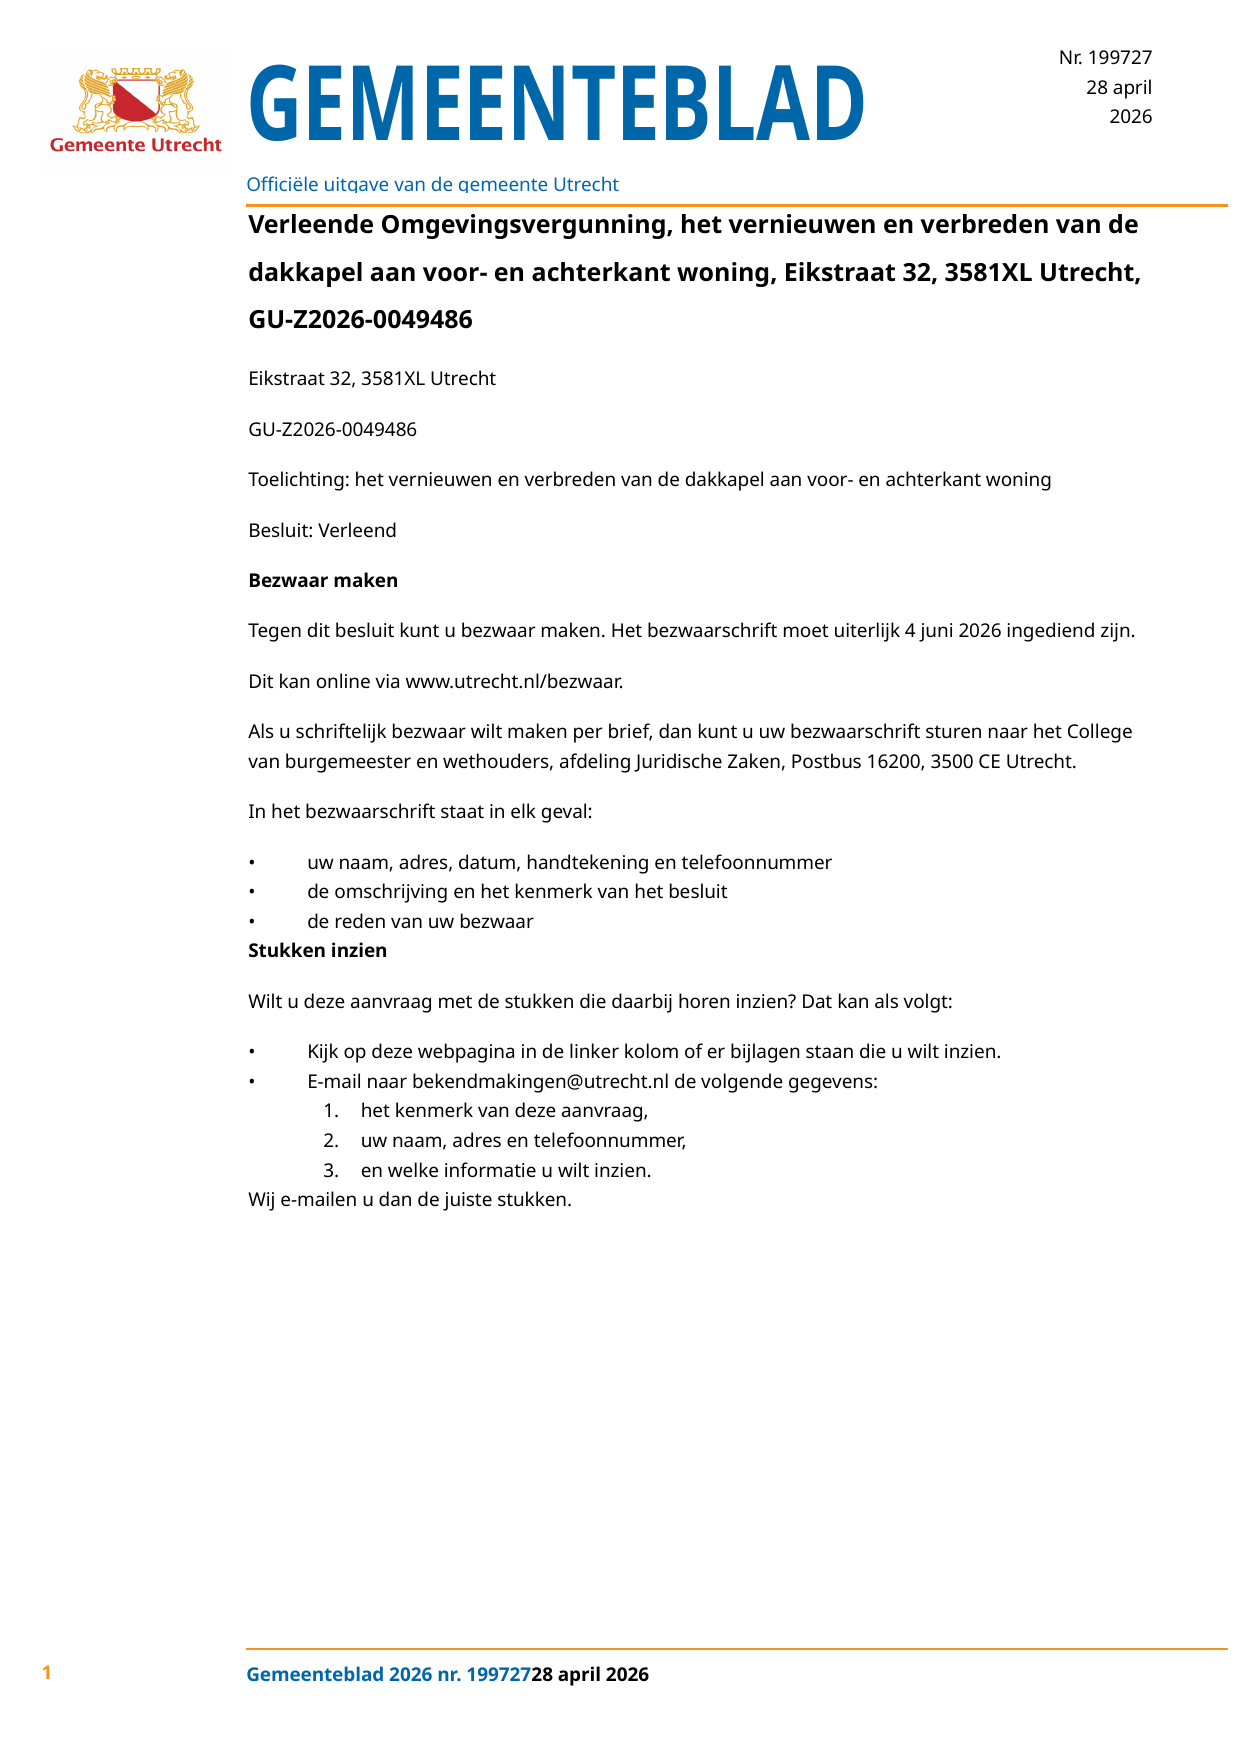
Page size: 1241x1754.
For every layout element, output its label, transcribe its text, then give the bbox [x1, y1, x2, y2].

text In het bezwaarschrift staat in elk geval: [248, 798, 1152, 824]
list de reden van uw bezwaar [248, 908, 1152, 934]
text Besluit: Verleend [248, 517, 1152, 542]
picture [41, 47, 231, 172]
text GU-Z2026-0049486 [248, 416, 1152, 442]
text Tegen dit besluit kunt u bezwaar maken. Het bezwaarschrift moet uiterlijk 4 juni 2026 ingediend zijn. [248, 618, 1152, 643]
list het kenmerk van deze aanvraag, [323, 1098, 1152, 1123]
text Verleende Omgevingsvergunning, het vernieuwen en verbreden van de dakkapel aan voor- en achterkant woning, Eikstraat 32, 3581XL Utrecht, GU-Z2026-0049486 [248, 207, 1152, 336]
list Kijk op deze webpagina in de linker kolom of er bijlagen staan die u wilt inzien. [248, 1038, 1152, 1064]
list E-mail naar bekendmakingen@utrecht.nl de volgende gegevens: [248, 1068, 1152, 1094]
text Wilt u deze aanvraag met de stukken die daarbij horen inzien? Dat kan als volgt: [248, 988, 1152, 1014]
list en welke informatie u wilt inzien. [323, 1157, 1152, 1182]
text Toelichting: het vernieuwen en verbreden van de dakkapel aan voor- en achterkant woning [248, 466, 1152, 492]
text Stukken inzien [248, 938, 1152, 963]
list uw naam, adres en telefoonnummer, [323, 1127, 1152, 1153]
text Wij e-mailen u dan de juiste stukken. [248, 1186, 1152, 1212]
text Eikstraat 32, 3581XL Utrecht [248, 366, 1152, 391]
text Dit kan online via www.utrecht.nl/bezwaar. [248, 668, 1152, 694]
text Als u schriftelijk bezwaar wilt maken per brief, dan kunt u uw bezwaarschrift sturen naar het College van burgemeester en wethouders, afdeling Juridische Zaken, Postbus 16200, 3500 CE Utrecht. [248, 718, 1152, 774]
text Bezwaar maken [248, 567, 1152, 593]
list de omschrijving en het kenmerk van het besluit [248, 878, 1152, 904]
list uw naam, adres, datum, handtekening en telefoonnummer [248, 849, 1152, 874]
